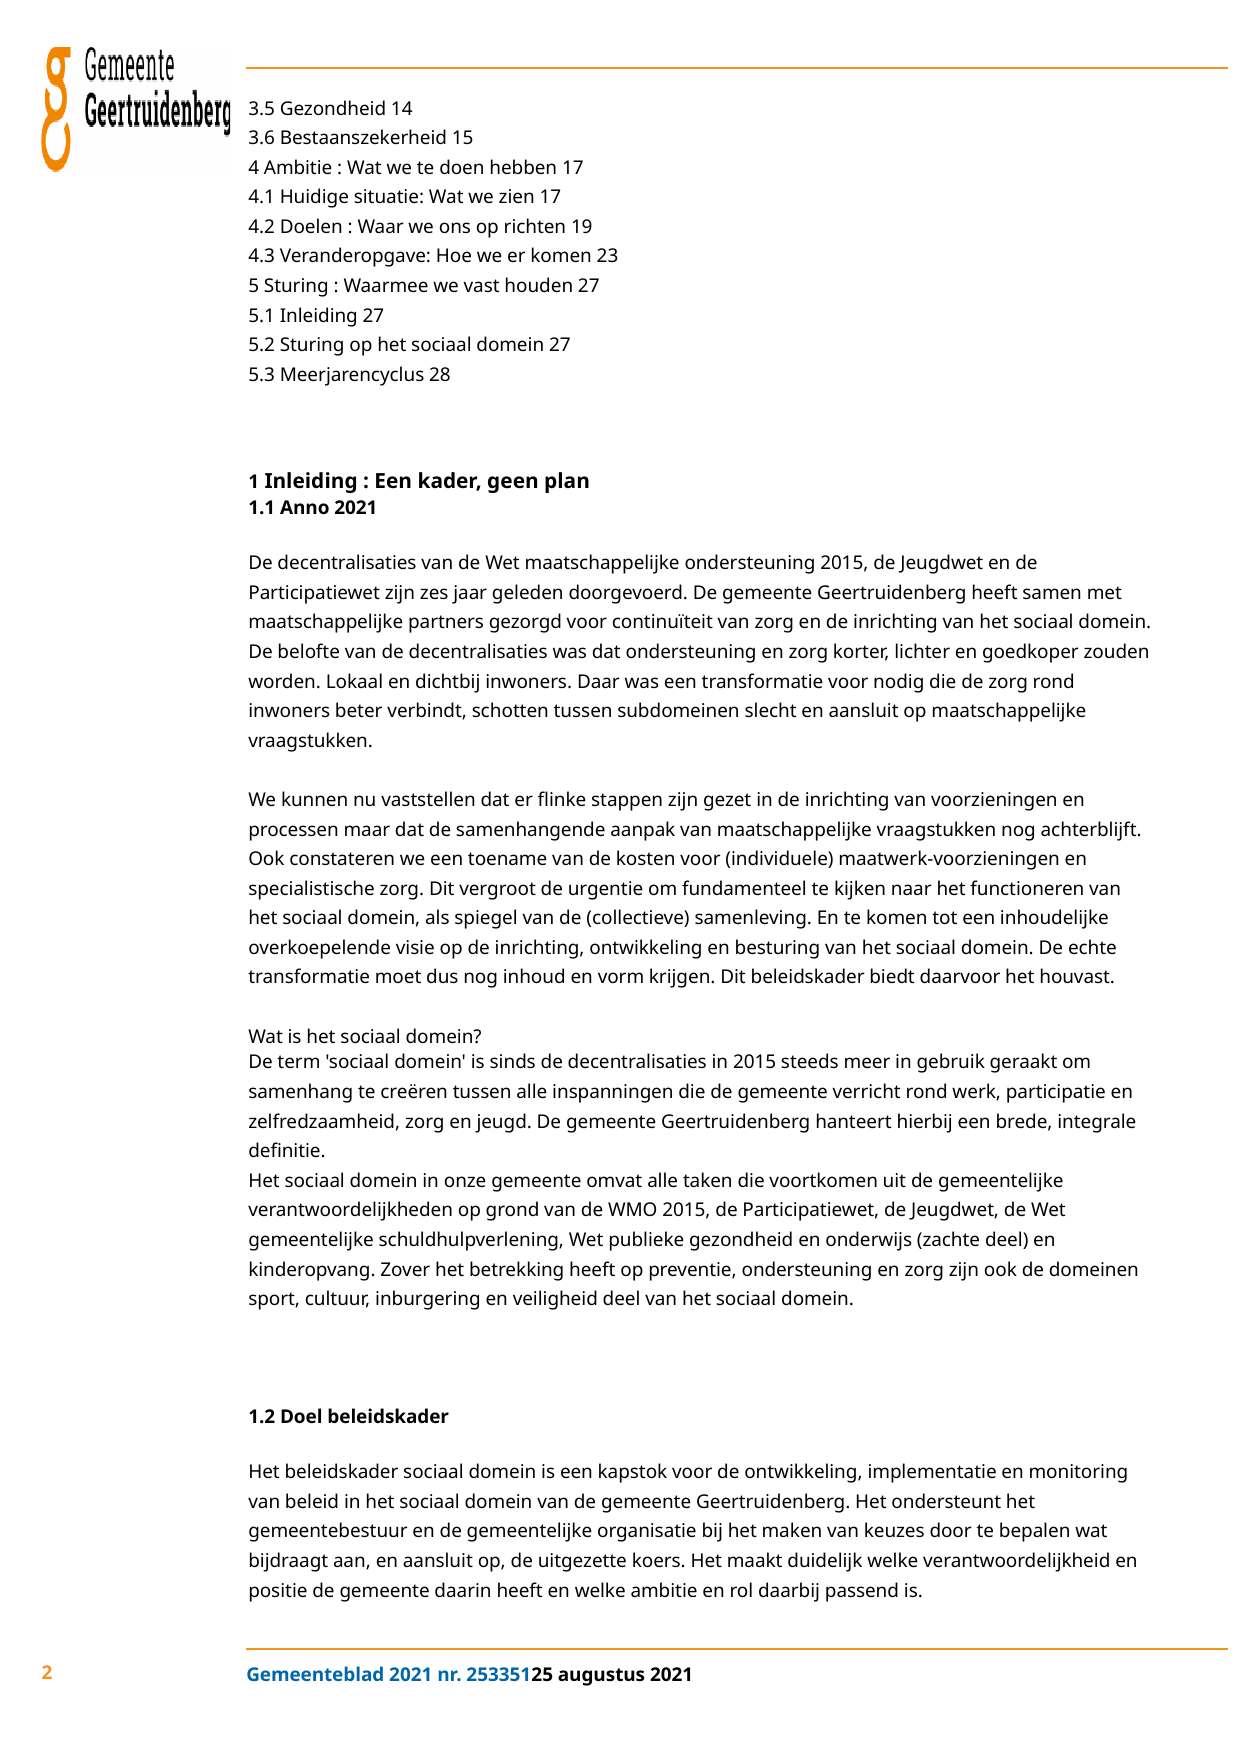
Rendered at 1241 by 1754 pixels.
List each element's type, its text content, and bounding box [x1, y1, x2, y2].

text De decentralisaties van de Wet maatschappelijke ondersteuning 2015, de Jeugdwet en de Participatiewet zijn zes jaar geleden doorgevoerd. De gemeente Geertruidenberg heeft samen met maatschappelijke partners gezorgd voor continuïteit van zorg en de inrichting van het sociaal domein. De belofte van de decentralisaties was dat ondersteuning en zorg korter, lichter en goedkoper zouden worden. Lokaal en dichtbij inwoners. Daar was een transformatie voor nodig die de zorg rond inwoners beter verbindt, schotten tussen subdomeinen slecht en aansluit op maatschappelijke vraagstukken. [248, 549, 1152, 753]
text 3.5 Gezondheid 14 [248, 95, 1152, 121]
text Het beleidskader sociaal domein is een kapstok voor de ontwikkeling, implementatie en monitoring van beleid in het sociaal domein van de gemeente Geertruidenberg. Het ondersteunt het gemeentebestuur en de gemeentelijke organisatie bij het maken van keuzes door te bepalen wat bijdraagt aan, en aansluit op, de uitgezette koers. Het maakt duidelijk welke verantwoordelijkheid en positie de gemeente daarin heeft en welke ambitie en rol daarbij passend is. [248, 1458, 1152, 1602]
text 4.3 Veranderopgave: Hoe we er komen 23 [248, 243, 1152, 268]
text 5.3 Meerjarencyclus 28 [248, 361, 1152, 387]
text 4.1 Huidige situatie: Wat we zien 17 [248, 183, 1152, 209]
table_header Wat is het sociaal domein? [248, 1023, 1152, 1049]
picture [41, 47, 231, 172]
table_cell De term 'sociaal domein' is sinds de decentralisaties in 2015 steeds meer in gebruik geraakt om samenhang te creëren tussen alle inspanningen die de gemeente verricht rond werk, participatie en zelfredzaamheid, zorg en jeugd. De gemeente Geertruidenberg hanteert hierbij een brede, integrale definitie. Het sociaal domein in onze gemeente omvat alle taken die voortkomen uit de gemeentelijke verantwoordelijkheden op grond van de WMO 2015, de Participatiewet, de Jeugdwet, de Wet gemeentelijke schuldhulpverlening, Wet publieke gezondheid en onderwijs (zachte deel) en kinderopvang. Zover het betrekking heeft op preventie, ondersteuning en zorg zijn ook de domeinen sport, cultuur, inburgering en veiligheid deel van het sociaal domein. [248, 1049, 1152, 1341]
text 1.1 Anno 2021 [248, 494, 1152, 520]
text 1.2 Doel beleidskader [248, 1403, 1152, 1429]
text 1 Inleiding : Een kader, geen plan [248, 466, 1152, 494]
text 5 Sturing : Waarmee we vast houden 27 [248, 272, 1152, 298]
text 5.2 Sturing op het sociaal domein 27 [248, 331, 1152, 357]
text 4.2 Doelen : Waar we ons op richten 19 [248, 213, 1152, 239]
text 4 Ambitie : Wat we te doen hebben 17 [248, 154, 1152, 180]
text 5.1 Inleiding 27 [248, 302, 1152, 328]
text 3.6 Bestaanszekerheid 15 [248, 124, 1152, 150]
text We kunnen nu vaststellen dat er flinke stappen zijn gezet in de inrichting van voorzieningen en processen maar dat de samenhangende aanpak van maatschappelijke vraagstukken nog achterblijft. Ook constateren we een toename van de kosten voor (individuele) maatwerk-voorzieningen en specialistische zorg. Dit vergroot de urgentie om fundamenteel te kijken naar het functioneren van het sociaal domein, als spiegel van de (collectieve) samenleving. En te komen tot een inhoudelijke overkoepelende visie op de inrichting, ontwikkeling en besturing van het sociaal domein. De echte transformatie moet dus nog inhoud en vorm krijgen. Dit beleidskader biedt daarvoor het houvast. [248, 786, 1152, 989]
